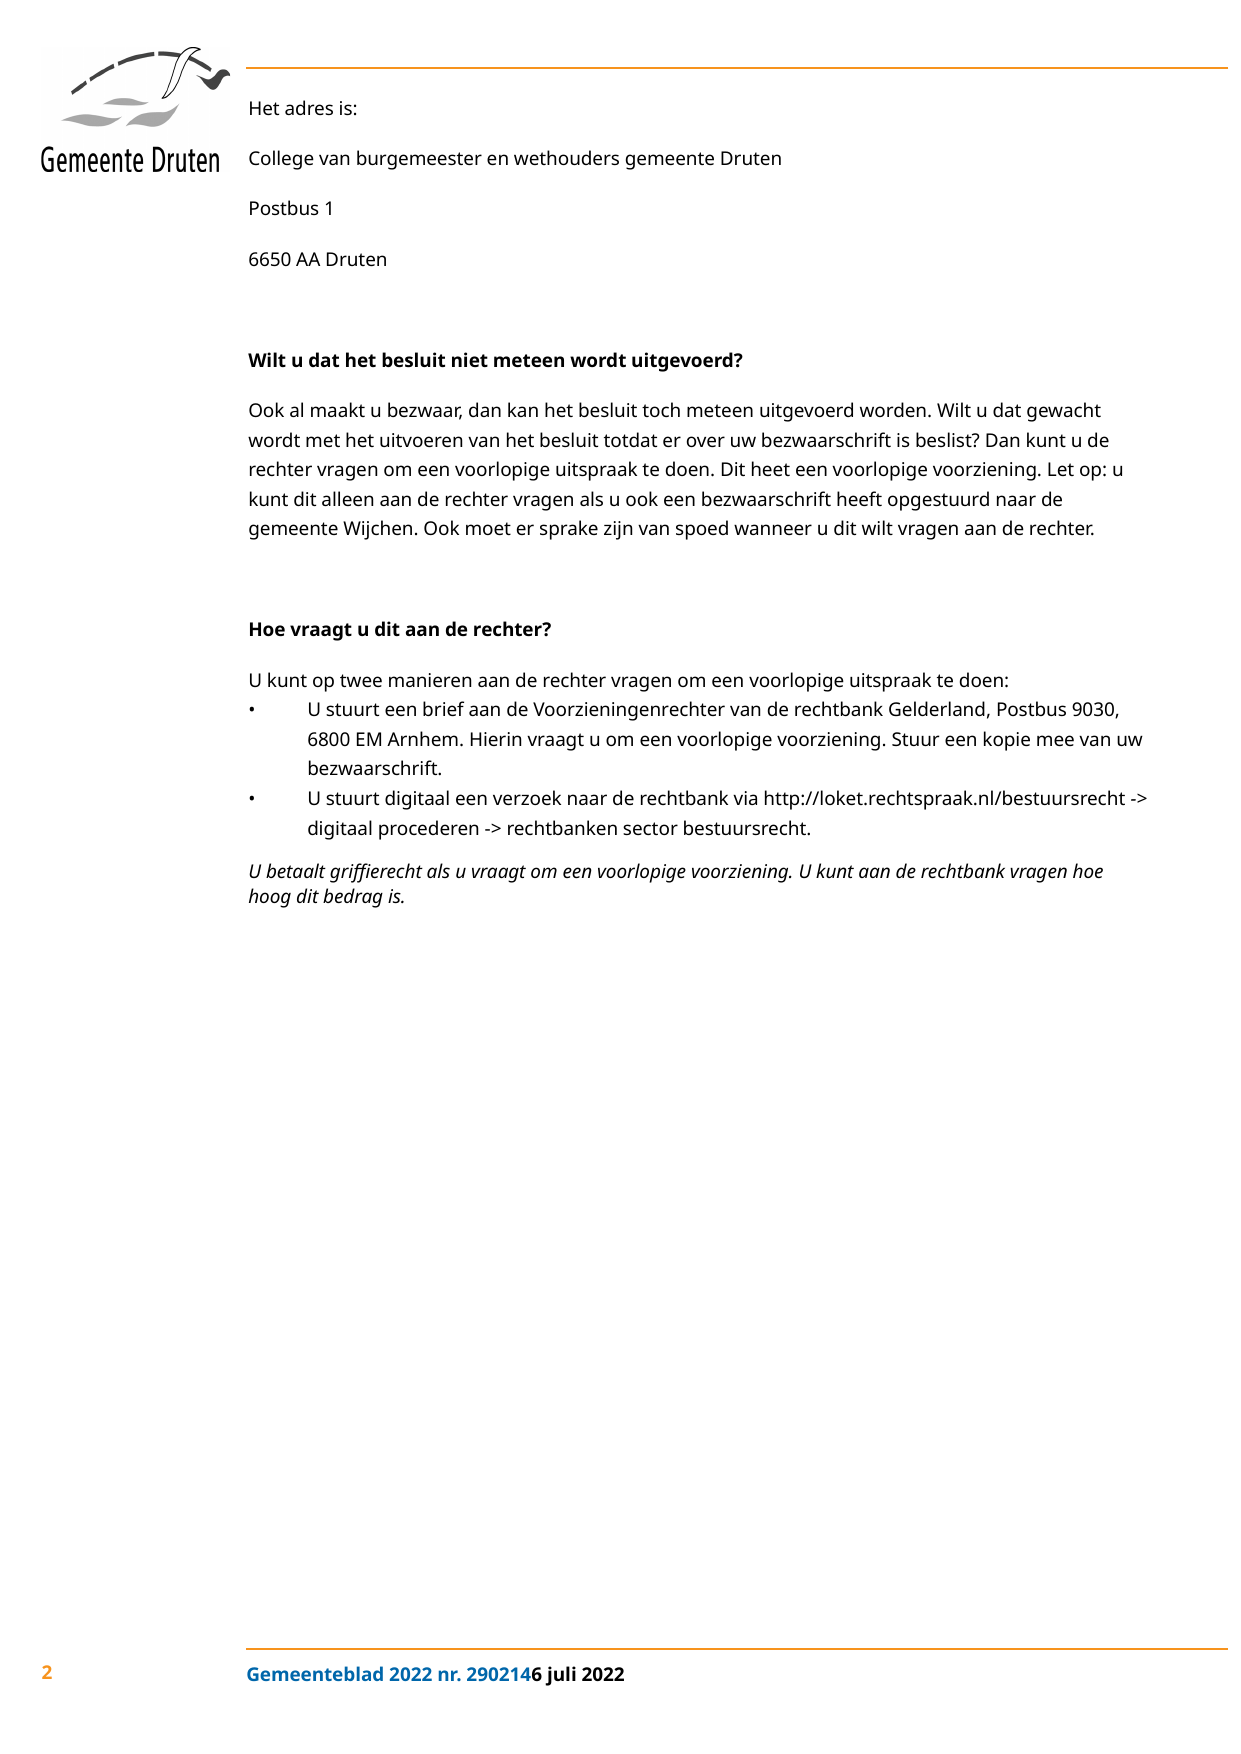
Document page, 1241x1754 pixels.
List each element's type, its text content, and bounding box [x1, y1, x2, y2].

list U stuurt een brief aan de Voorzieningenrechter van de rechtbank Gelderland, Postbus 9030, 6800 EM Arnhem. Hierin vraagt u om een voorlopige voorziening. Stuur een kopie mee van uw bezwaarschrift. [248, 696, 1152, 781]
list U stuurt digitaal een verzoek naar de rechtbank via http://loket.rechtspraak.nl/bestuursrecht -> digitaal procederen -> rechtbanken sector bestuursrecht. [248, 785, 1152, 841]
text Ook al maakt u bezwaar, dan kan het besluit toch meteen uitgevoerd worden. Wilt u dat gewacht wordt met het uitvoeren van het besluit totdat er over uw bezwaarschrift is beslist? Dan kunt u de rechter vragen om een voorlopige uitspraak te doen. Dit heet een voorlopige voorziening. Let op: u kunt dit alleen aan de rechter vragen als u ook een bezwaarschrift heeft opgestuurd naar de gemeente Wijchen. Ook moet er sprake zijn van spoed wanneer u dit wilt vragen aan de rechter. [248, 397, 1152, 541]
text 6650 AA Druten [248, 246, 1152, 272]
text U kunt op twee manieren aan de rechter vragen om een voorlopige uitspraak te doen: [248, 667, 1152, 693]
text Wilt u dat het besluit niet meteen wordt uitgevoerd? [248, 347, 1152, 373]
text Hoe vraagt u dit aan de rechter? [248, 616, 1152, 642]
text Het adres is: [248, 95, 1152, 121]
text U betaalt griffierecht als u vraagt om een voorlopige voorziening. U kunt aan de rechtbank vragen hoe hoog dit bedrag is. [248, 858, 1152, 909]
text Postbus 1 [248, 196, 1152, 221]
picture [41, 47, 231, 172]
text College van burgemeester en wethouders gemeente Druten [248, 145, 1152, 171]
